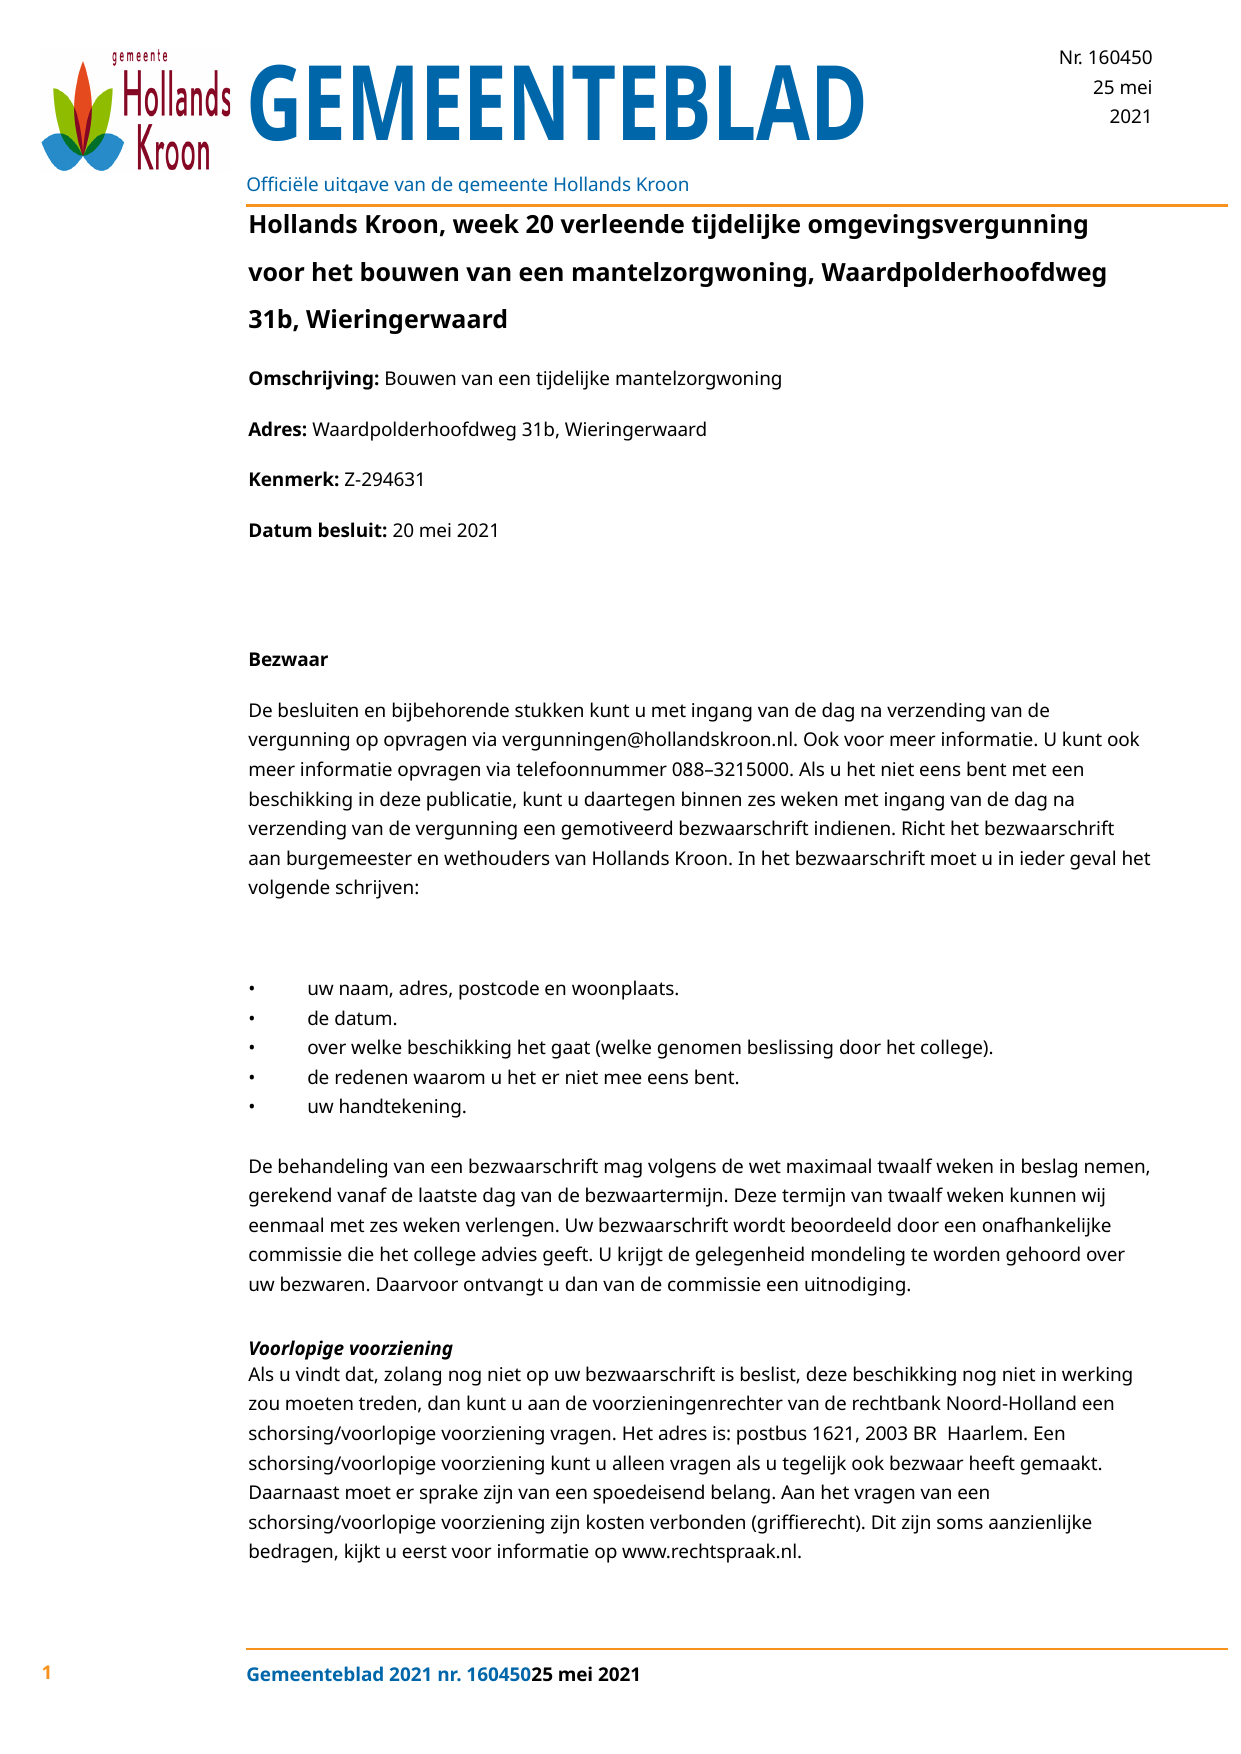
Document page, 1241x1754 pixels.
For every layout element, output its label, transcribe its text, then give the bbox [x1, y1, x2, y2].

list uw naam, adres, postcode en woonplaats. [248, 975, 1152, 1001]
picture [41, 47, 231, 172]
list over welke beschikking het gaat (welke genomen beslissing door het college). [248, 1034, 1152, 1060]
list de datum. [248, 1005, 1152, 1031]
text De behandeling van een bezwaarschrift mag volgens de wet maximaal twaalf weken in beslag nemen, gerekend vanaf de laatste dag van de bezwaartermijn. Deze termijn van twaalf weken kunnen wij eenmaal met zes weken verlengen. Uw bezwaarschrift wordt beoordeeld door een onafhankelijke commissie die het college advies geeft. U krijgt de gelegenheid mondeling te worden gehoord over uw bezwaren. Daarvoor ontvangt u dan van de commissie een uitnodiging. [248, 1153, 1152, 1297]
table_header [700, 517, 1152, 543]
table_header Datum besluit: 20 mei 2021 [248, 517, 700, 543]
list uw handtekening. [248, 1094, 1152, 1119]
text Adres: Waardpolderhoofdweg 31b, Wieringerwaard [248, 416, 1152, 442]
text Voorlopige voorziening [248, 1335, 1152, 1361]
text Omschrijving: Bouwen van een tijdelijke mantelzorgwoning [248, 366, 1152, 391]
text De besluiten en bijbehorende stukken kunt u met ingang van de dag na verzending van de vergunning op opvragen via vergunningen@hollandskroon.nl. Ook voor meer informatie. U kunt ook meer informatie opvragen via telefoonnummer 088–3215000. Als u het niet eens bent met een beschikking in deze publicatie, kunt u daartegen binnen zes weken met ingang van de dag na verzending van de vergunning een gemotiveerd bezwaarschrift indienen. Richt het bezwaarschrift aan burgemeester en wethouders van Hollands Kroon. In het bezwaarschrift moet u in ieder geval het volgende schrijven: [248, 697, 1152, 900]
text Als u vindt dat, zolang nog niet op uw bezwaarschrift is beslist, deze beschikking nog niet in werking zou moeten treden, dan kunt u aan de voorzieningenrechter van de rechtbank Noord-Holland een schorsing/voorlopige voorziening vragen. Het adres is: postbus 1621, 2003 BR Haarlem. Een schorsing/voorlopige voorziening kunt u alleen vragen als u tegelijk ook bezwaar heeft gemaakt. Daarnaast moet er sprake zijn van een spoedeisend belang. Aan het vragen van een schorsing/voorlopige voorziening zijn kosten verbonden (griffierecht). Dit zijn soms aanzienlijke bedragen, kijkt u eerst voor informatie op www.rechtspraak.nl. [248, 1361, 1152, 1564]
list de redenen waarom u het er niet mee eens bent. [248, 1064, 1152, 1090]
text Hollands Kroon, week 20 verleende tijdelijke omgevingsvergunning voor het bouwen van een mantelzorgwoning, Waardpolderhoofdweg 31b, Wieringerwaard [248, 207, 1152, 336]
text Bezwaar [248, 647, 1152, 672]
text Kenmerk: Z-294631 [248, 466, 1152, 492]
